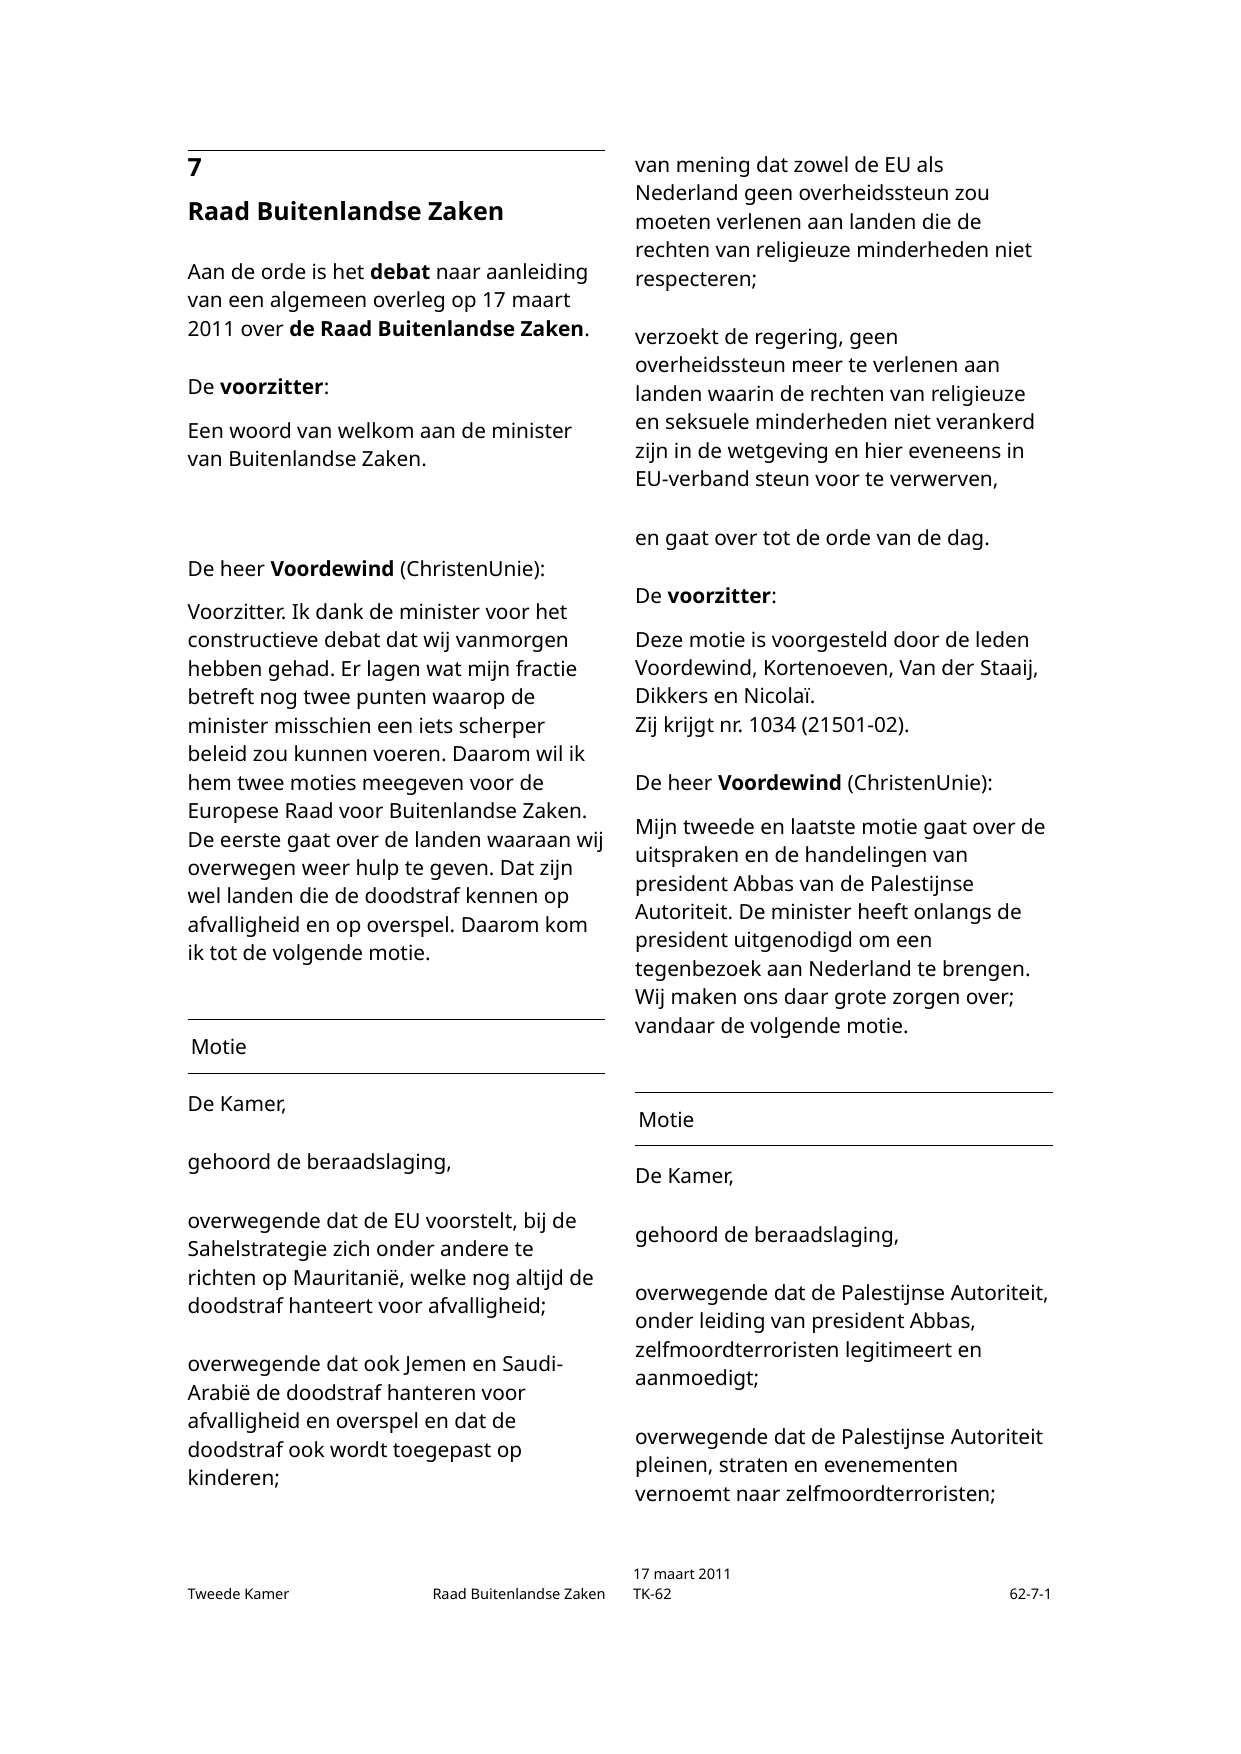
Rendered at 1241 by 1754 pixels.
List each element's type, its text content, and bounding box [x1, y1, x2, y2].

text De Kamer, [635, 1161, 1053, 1190]
text overwegende dat de EU voorstelt, bij de Sahelstrategie zich onder andere te richten op Mauritanië, welke nog altijd de doodstraf hanteert voor afvalligheid; [187, 1206, 605, 1319]
text De Kamer, [187, 1089, 605, 1117]
text en gaat over tot de orde van de dag. [635, 523, 1053, 551]
text 7 [187, 151, 605, 184]
text overwegende dat de Palestijnse Autoriteit pleinen, straten en evenementen vernoemt naar zelfmoordterroristen; [635, 1422, 1053, 1507]
text Mijn tweede en laatste motie gaat over de uitspraken en de handelingen van president Abbas van de Palestijnse Autoriteit. De minister heeft onlangs de president uitgenodigd om een tegenbezoek aan Nederland te brengen. Wij maken ons daar grote zorgen over; vandaar de volgende motie. [635, 812, 1053, 1039]
subtitle Motie [635, 1093, 1053, 1145]
text Aan de orde is het debat naar aanleiding van een algemeen overleg op 17 maart 2011 over de Raad Buitenlandse Zaken. [187, 257, 605, 342]
text De voorzitter: [635, 581, 1053, 610]
text verzoekt de regering, geen overheidssteun meer te verlenen aan landen waarin de rechten van religieuze en seksuele minderheden niet verankerd zijn in de wetgeving en hier eveneens in EU-verband steun voor te verwerven, [635, 322, 1053, 493]
text  [187, 503, 605, 531]
text overwegende dat ook Jemen en Saudi-Arabië de doodstraf hanteren voor afvalligheid en overspel en dat de doodstraf ook wordt toegepast op kinderen; [187, 1349, 605, 1492]
text gehoord de beraadslaging, [187, 1147, 605, 1176]
text Zij krijgt nr. 1034 (21501-02). [635, 710, 1053, 738]
text gehoord de beraadslaging, [635, 1220, 1053, 1248]
text Voorzitter. Ik dank de minister voor het constructieve debat dat wij vanmorgen hebben gehad. Er lagen wat mijn fractie betreft nog twee punten waarop de minister misschien een iets scherper beleid zou kunnen voeren. Daarom wil ik hem twee moties meegeven voor de Europese Raad voor Buitenlandse Zaken. De eerste gaat over de landen waaraan wij overwegen weer hulp te geven. Dat zijn wel landen die de doodstraf kennen op afvalligheid en op overspel. Daarom kom ik tot de volgende motie. [187, 597, 605, 967]
text De heer Voordewind (ChristenUnie): [187, 554, 605, 582]
text Een woord van welkom aan de minister van Buitenlandse Zaken. [187, 416, 605, 473]
text van mening dat zowel de EU als Nederland geen overheidssteun zou moeten verlenen aan landen die de rechten van religieuze minderheden niet respecteren; [635, 150, 1053, 292]
text De heer Voordewind (ChristenUnie): [635, 768, 1053, 797]
text overwegende dat de Palestijnse Autoriteit, onder leiding van president Abbas, zelfmoordterroristen legitimeert en aanmoedigt; [635, 1278, 1053, 1392]
text De voorzitter: [187, 372, 605, 401]
text Deze motie is voorgesteld door de leden Voordewind, Kortenoeven, Van der Staaij, Dikkers en Nicolaï. [635, 625, 1053, 710]
subtitle Motie [187, 1020, 605, 1074]
text Raad Buitenlandse Zaken [187, 193, 605, 227]
